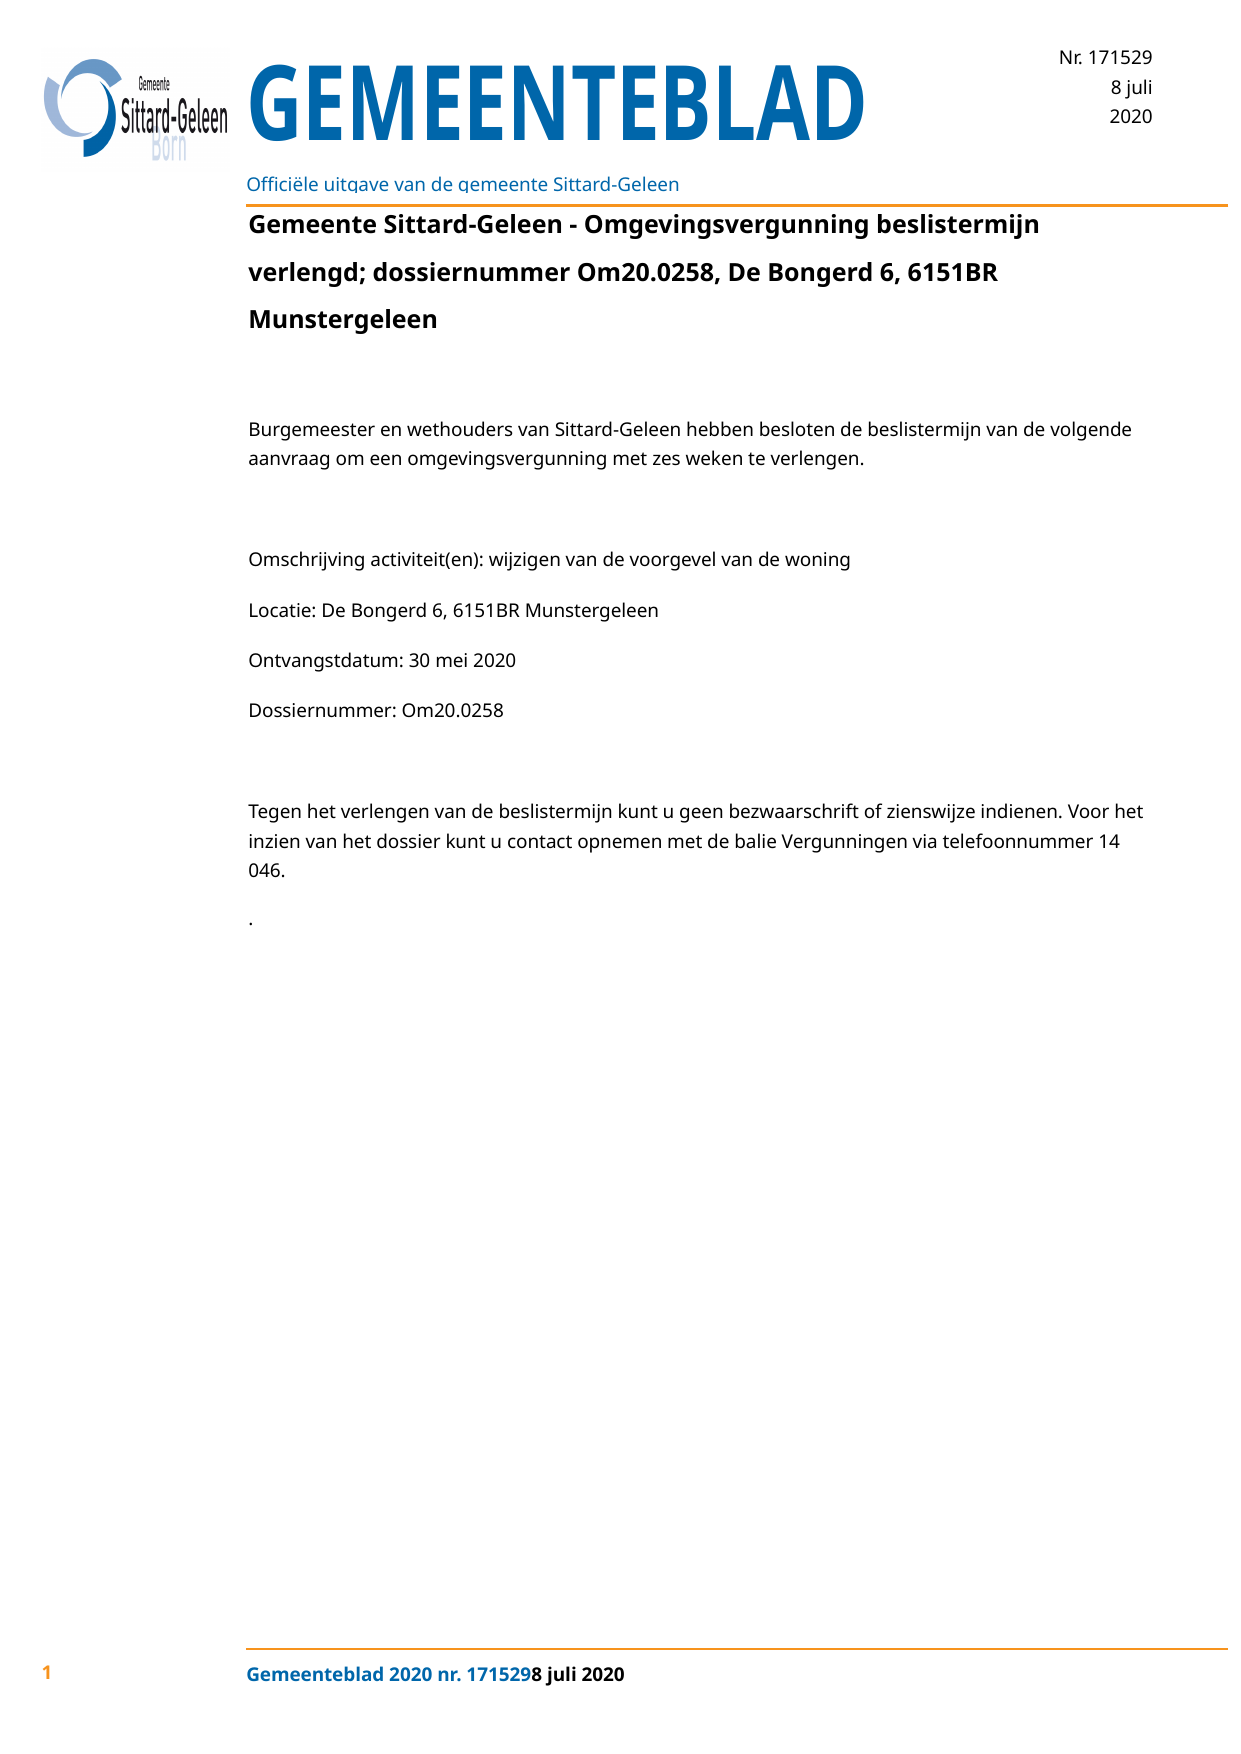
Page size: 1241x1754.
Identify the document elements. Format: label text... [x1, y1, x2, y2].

text Dossiernummer: Om20.0258 [248, 698, 1152, 723]
text Tegen het verlengen van de beslistermijn kunt u geen bezwaarschrift of zienswijze indienen. Voor het inzien van het dossier kunt u contact opnemen met de balie Vergunningen via telefoonnummer 14 046. [248, 798, 1152, 883]
picture [41, 47, 231, 172]
text Ontvangstdatum: 30 mei 2020 [248, 647, 1152, 673]
text Omschrijving activiteit(en): wijzigen van de voorgevel van de woning [248, 546, 1152, 572]
text . [248, 905, 1152, 931]
text Locatie: De Bongerd 6, 6151BR Munstergeleen [248, 597, 1152, 622]
text Burgemeester en wethouders van Sittard-Geleen hebben besloten de beslistermijn van de volgende aanvraag om een omgevingsvergunning met zes weken te verlengen. [248, 416, 1152, 471]
text Gemeente Sittard-Geleen - Omgevingsvergunning beslistermijn verlengd; dossiernummer Om20.0258, De Bongerd 6, 6151BR Munstergeleen [248, 207, 1152, 336]
